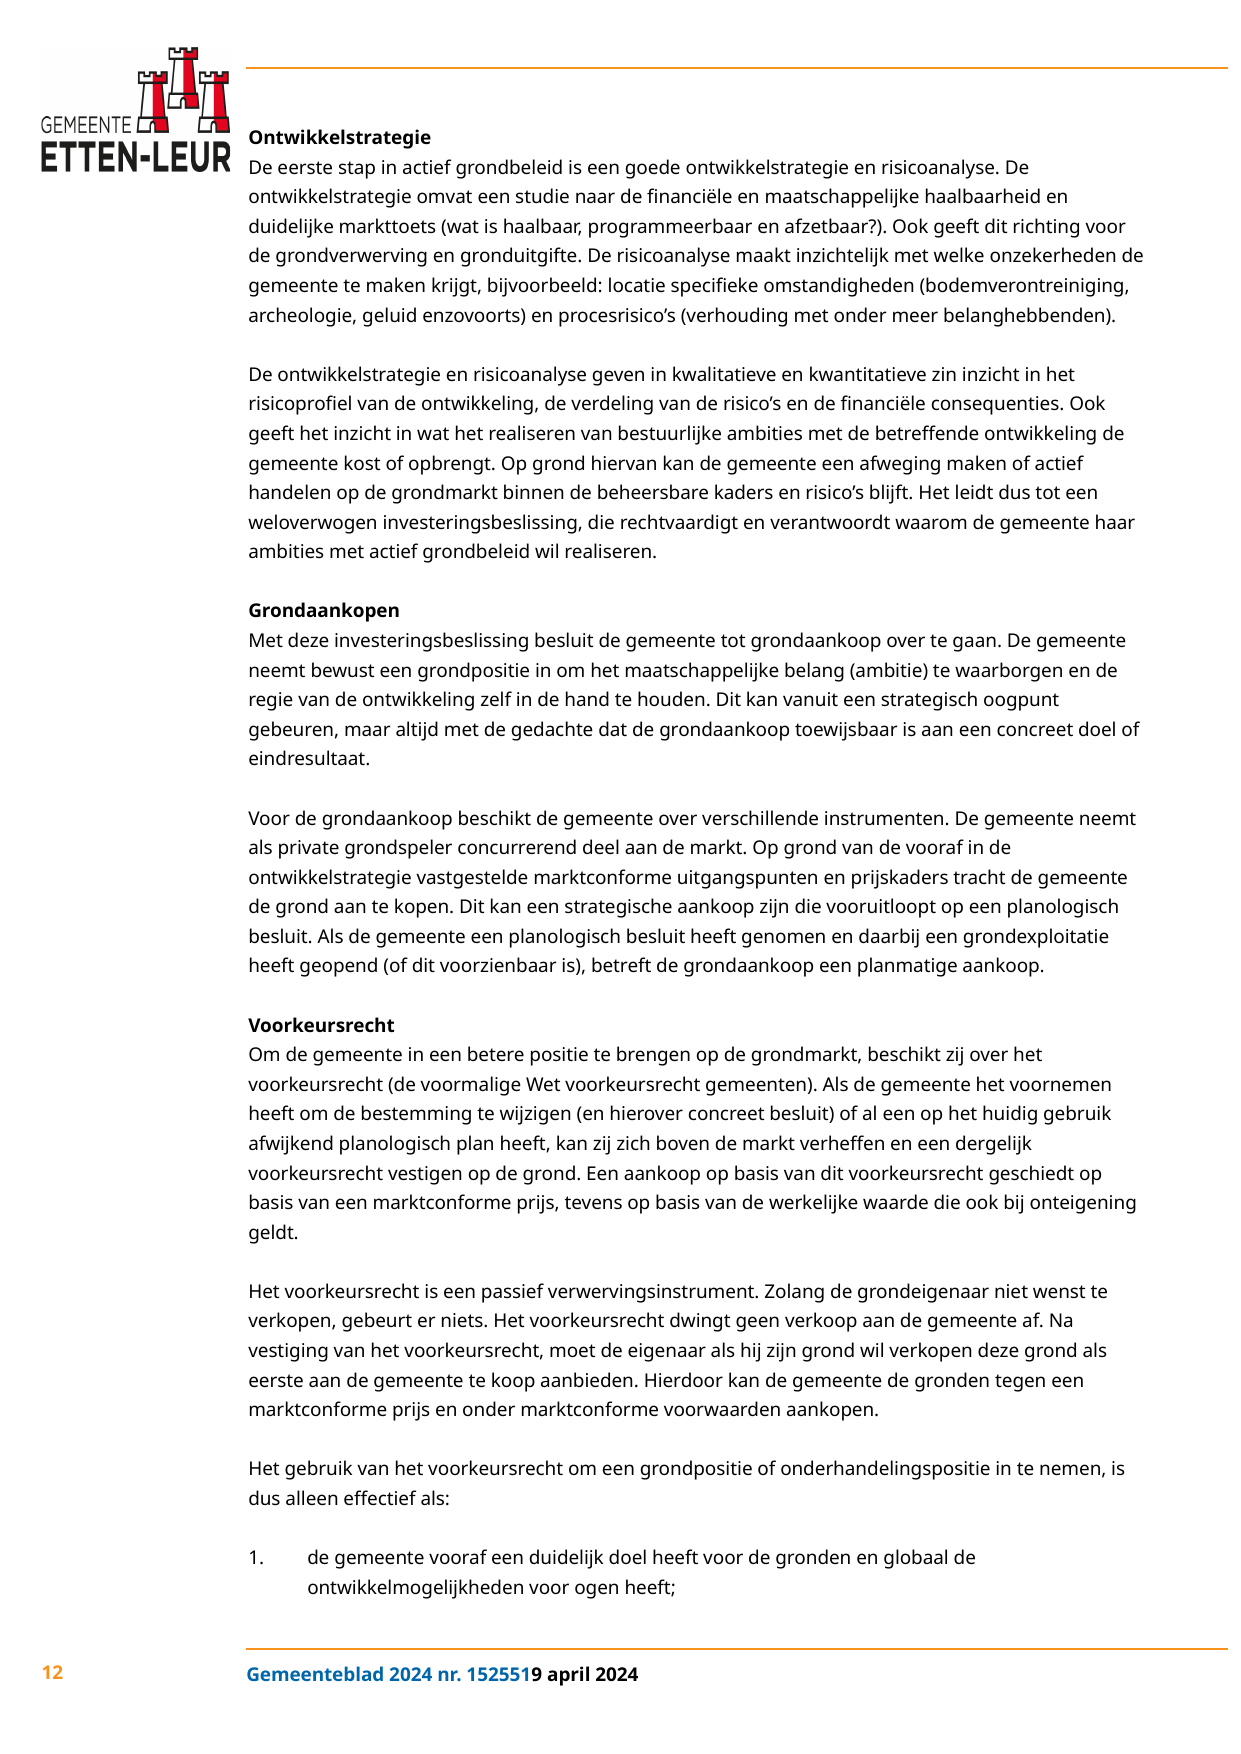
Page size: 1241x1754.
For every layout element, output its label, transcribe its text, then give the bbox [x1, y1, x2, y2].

text Voorkeursrecht [248, 1012, 1152, 1038]
text Om de gemeente in een betere positie te brengen op de grondmarkt, beschikt zij over het voorkeursrecht (de voormalige Wet voorkeursrecht gemeenten). Als de gemeente het voornemen heeft om de bestemming te wijzigen (en hierover concreet besluit) of al een op het huidig gebruik afwijkend planologisch plan heeft, kan zij zich boven de markt verheffen en een dergelijk voorkeursrecht vestigen op de grond. Een aankoop op basis van dit voorkeursrecht geschiedt op basis van een marktconforme prijs, tevens op basis van de werkelijke waarde die ook bij onteigening geldt. [248, 1041, 1152, 1245]
text De eerste stap in actief grondbeleid is een goede ontwikkelstrategie en risicoanalyse. De ontwikkelstrategie omvat een studie naar de financiële en maatschappelijke haalbaarheid en duidelijke markttoets (wat is haalbaar, programmeerbaar en afzetbaar?). Ook geeft dit richting voor de grondverwerving en gronduitgifte. De risicoanalyse maakt inzichtelijk met welke onzekerheden de gemeente te maken krijgt, bijvoorbeeld: locatie specifieke omstandigheden (bodemverontreiniging, archeologie, geluid enzovoorts) en procesrisico’s (verhouding met onder meer belanghebbenden). [248, 154, 1152, 328]
text Ontwikkelstrategie [248, 124, 1152, 150]
text Met deze investeringsbeslissing besluit de gemeente tot grondaankoop over te gaan. De gemeente neemt bewust een grondpositie in om het maatschappelijke belang (ambitie) te waarborgen en de regie van de ontwikkeling zelf in de hand te houden. Dit kan vanuit een strategisch oogpunt gebeuren, maar altijd met de gedachte dat de grondaankoop toewijsbaar is aan een concreet doel of eindresultaat. [248, 627, 1152, 771]
text De ontwikkelstrategie en risicoanalyse geven in kwalitatieve en kwantitatieve zin inzicht in het risicoprofiel van de ontwikkeling, de verdeling van de risico’s en de financiële consequenties. Ook geeft het inzicht in wat het realiseren van bestuurlijke ambities met de betreffende ontwikkeling de gemeente kost of opbrengt. Op grond hiervan kan de gemeente een afweging maken of actief handelen op de grondmarkt binnen de beheersbare kaders en risico’s blijft. Het leidt dus tot een weloverwogen investeringsbeslissing, die rechtvaardigt en verantwoordt waarom de gemeente haar ambities met actief grondbeleid wil realiseren. [248, 361, 1152, 564]
text Voor de grondaankoop beschikt de gemeente over verschillende instrumenten. De gemeente neemt als private grondspeler concurrerend deel aan de markt. Op grond van de vooraf in de ontwikkelstrategie vastgestelde marktconforme uitgangspunten en prijskaders tracht de gemeente de grond aan te kopen. Dit kan een strategische aankoop zijn die vooruitloopt op een planologisch besluit. Als de gemeente een planologisch besluit heeft genomen en daarbij een grondexploitatie heeft geopend (of dit voorzienbaar is), betreft de grondaankoop een planmatige aankoop. [248, 805, 1152, 978]
text Het gebruik van het voorkeursrecht om een grondpositie of onderhandelingspositie in te nemen, is dus alleen effectief als: [248, 1456, 1152, 1511]
list de gemeente vooraf een duidelijk doel heeft voor de gronden en globaal de ontwikkelmogelijkheden voor ogen heeft; [248, 1544, 1152, 1600]
picture [41, 47, 231, 172]
text Grondaankopen [248, 598, 1152, 623]
text Het voorkeursrecht is een passief verwervingsinstrument. Zolang de grondeigenaar niet wenst te verkopen, gebeurt er niets. Het voorkeursrecht dwingt geen verkoop aan de gemeente af. Na vestiging van het voorkeursrecht, moet de eigenaar als hij zijn grond wil verkopen deze grond als eerste aan de gemeente te koop aanbieden. Hierdoor kan de gemeente de gronden tegen een marktconforme prijs en onder marktconforme voorwaarden aankopen. [248, 1278, 1152, 1422]
